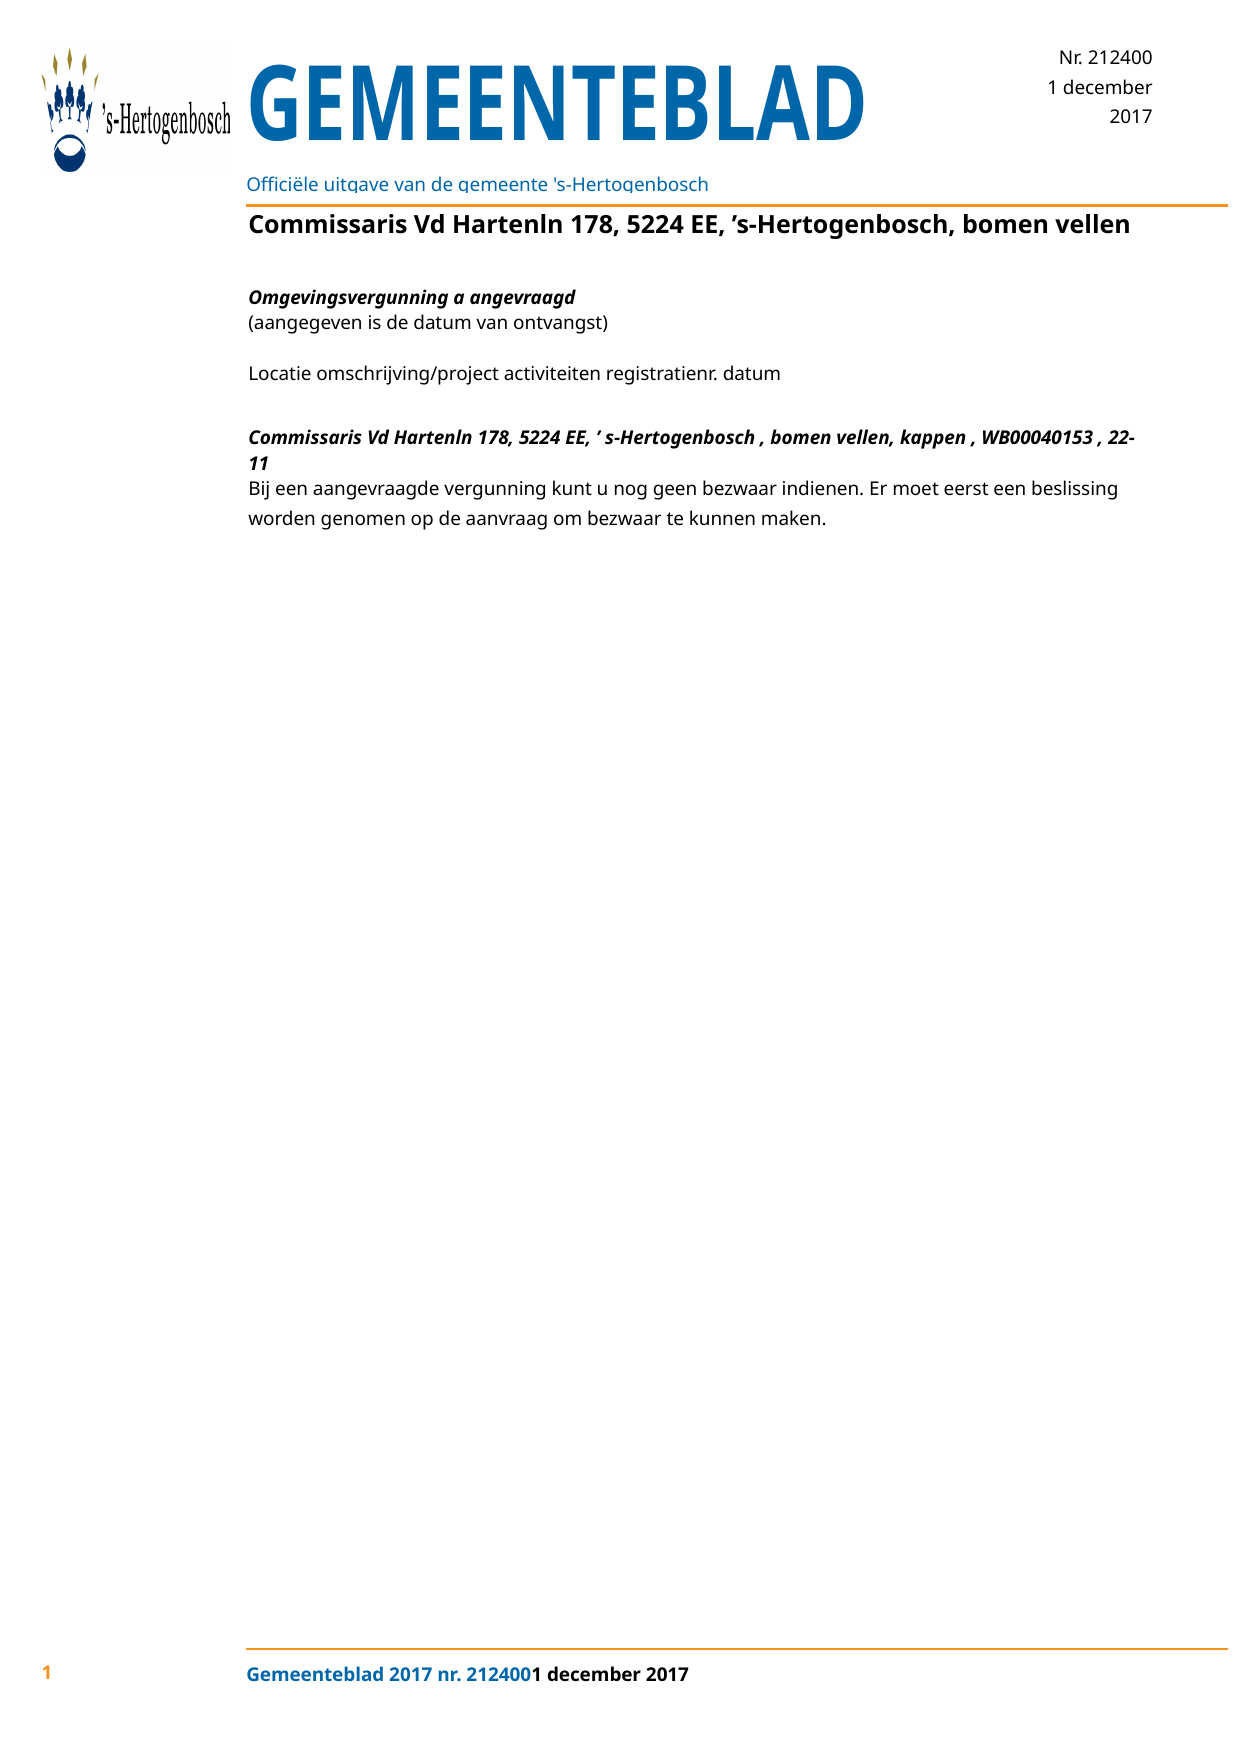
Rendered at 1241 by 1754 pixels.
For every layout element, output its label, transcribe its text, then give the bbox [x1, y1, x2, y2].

text Omgevingsvergunning a angevraagd [248, 284, 1152, 309]
text Commissaris Vd Hartenln 178, 5224 EE, ’ s-Hertogenbosch , bomen vellen, kappen , WB00040153 , 22-11 [248, 424, 1152, 475]
text Commissaris Vd Hartenln 178, 5224 EE, ’s-Hertogenbosch, bomen vellen [248, 207, 1152, 241]
text Locatie omschrijving/project activiteiten registratienr. datum [248, 360, 1152, 386]
picture [41, 47, 231, 172]
text (aangegeven is de datum van ontvangst) [248, 309, 1152, 335]
text Bij een aangevraagde vergunning kunt u nog geen bezwaar indienen. Er moet eerst een beslissing worden genomen op de aanvraag om bezwaar te kunnen maken. [248, 475, 1152, 531]
